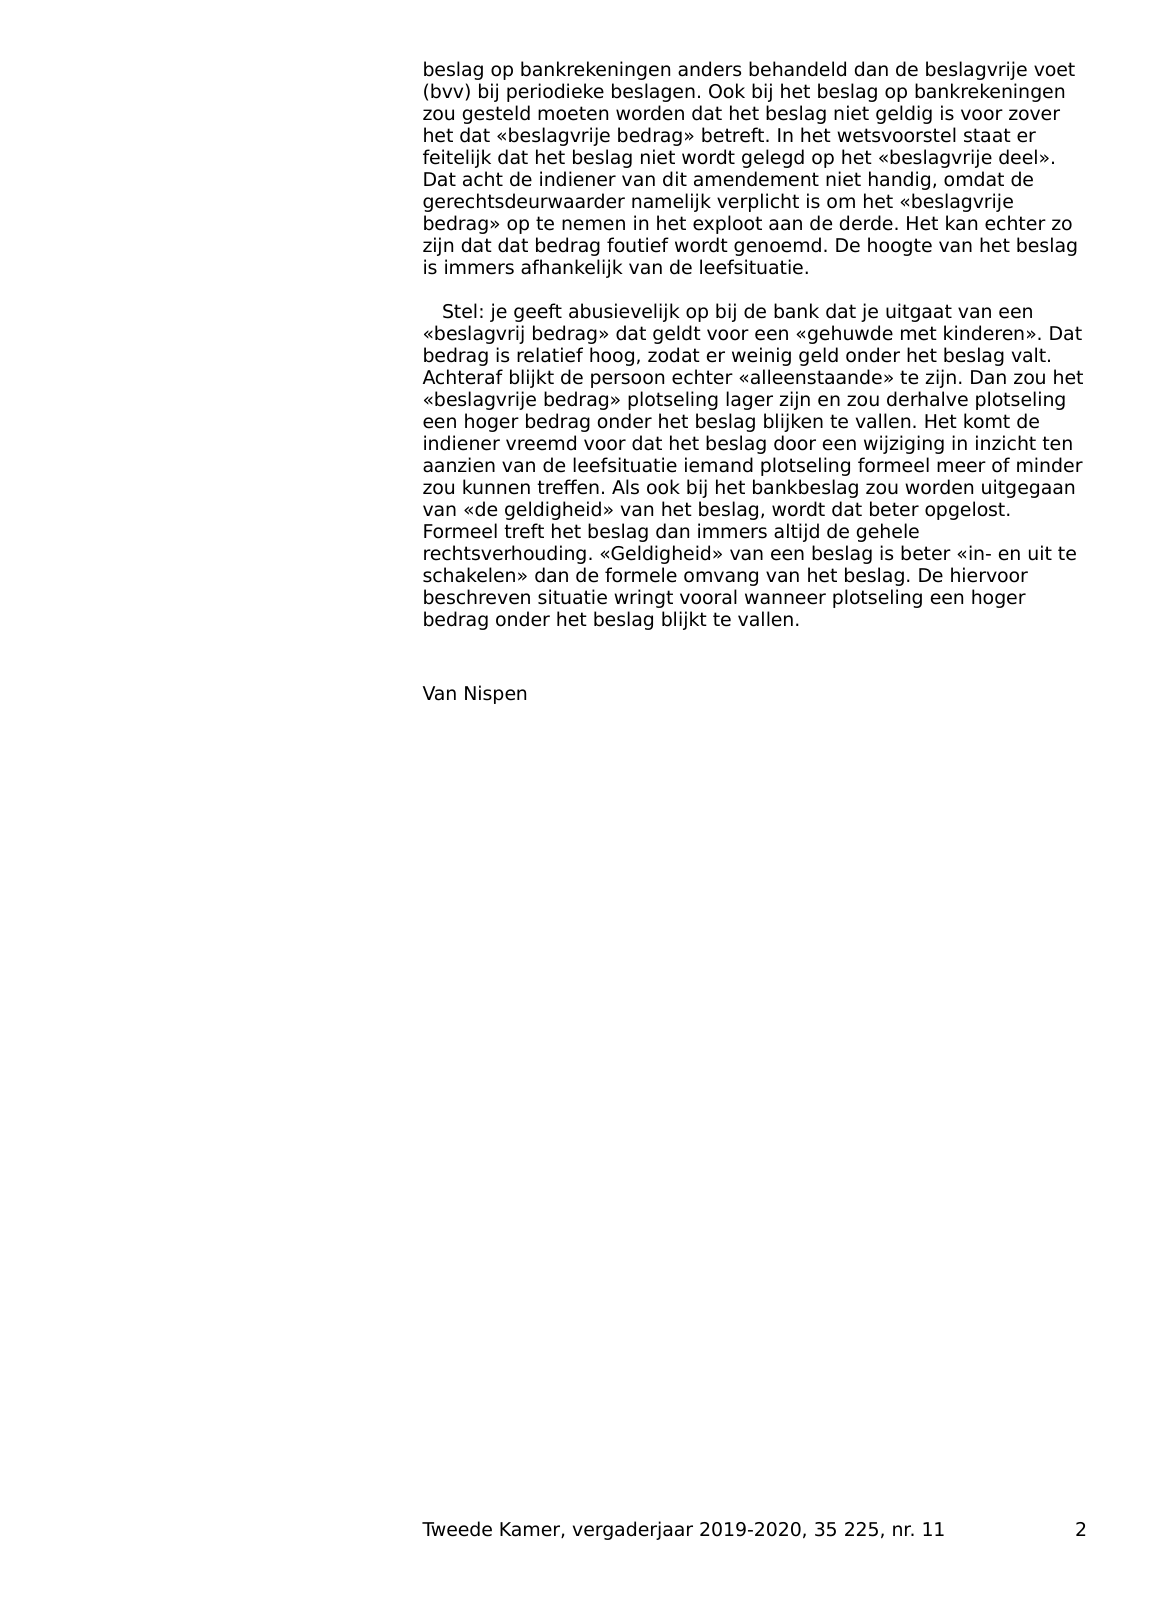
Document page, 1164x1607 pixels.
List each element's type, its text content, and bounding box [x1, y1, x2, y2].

text Van Nispen [422, 661, 1087, 705]
text beslag op bankrekeningen anders behandeld dan de beslagvrije voet (bvv) bij periodieke beslagen. Ook bij het beslag op bankrekeningen zou gesteld moeten worden dat het beslag niet geldig is voor zover het dat «beslagvrije bedrag» betreft. In het wetsvoorstel staat er feitelijk dat het beslag niet wordt gelegd op het «beslagvrije deel». Dat acht de indiener van dit amendement niet handig, omdat de gerechtsdeurwaarder namelijk verplicht is om het «beslagvrije bedrag» op te nemen in het exploot aan de derde. Het kan echter zo zijn dat dat bedrag foutief wordt genoemd. De hoogte van het beslag is immers afhankelijk van de leefsituatie. [422, 59, 1087, 279]
text Stel: je geeft abusievelijk op bij de bank dat je uitgaat van een «beslagvrij bedrag» dat geldt voor een «gehuwde met kinderen». Dat bedrag is relatief hoog, zodat er weinig geld onder het beslag valt. Achteraf blijkt de persoon echter «alleenstaande» te zijn. Dan zou het «beslagvrije bedrag» plotseling lager zijn en zou derhalve plotseling een hoger bedrag onder het beslag blijken te vallen. Het komt de indiener vreemd voor dat het beslag door een wijziging in inzicht ten aanzien van de leefsituatie iemand plotseling formeel meer of minder zou kunnen treffen. Als ook bij het bankbeslag zou worden uitgegaan van «de geldigheid» van het beslag, wordt dat beter opgelost. Formeel treft het beslag dan immers altijd de gehele rechtsverhouding. «Geldigheid» van een beslag is beter «in- en uit te schakelen» dan de formele omvang van het beslag. De hiervoor beschreven situatie wringt vooral wanneer plotseling een hoger bedrag onder het beslag blijkt te vallen. [422, 301, 1087, 631]
